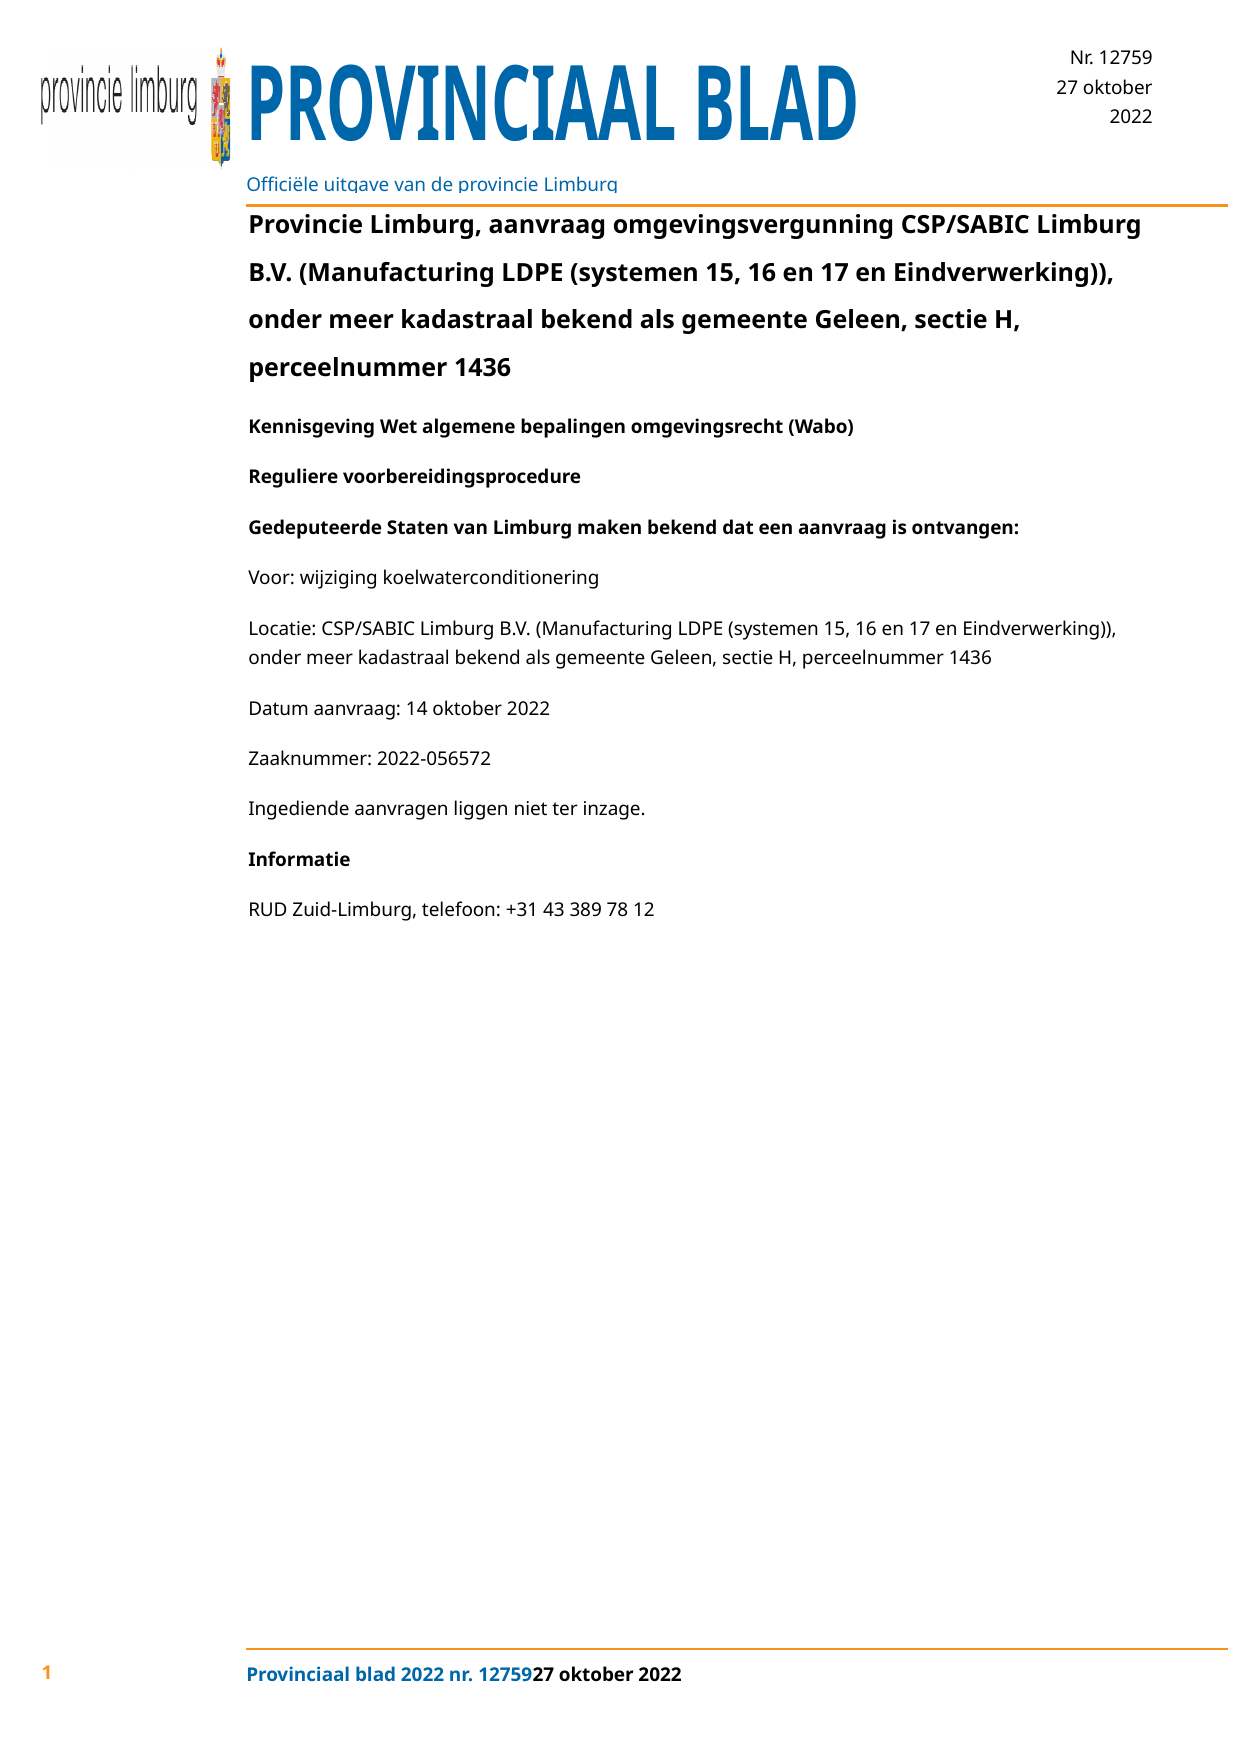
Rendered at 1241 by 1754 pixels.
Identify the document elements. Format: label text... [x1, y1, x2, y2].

text Zaaknummer: 2022-056572 [248, 745, 1152, 771]
text Reguliere voorbereidingsprocedure [248, 463, 1152, 489]
text Provincie Limburg, aanvraag omgevingsvergunning CSP/SABIC Limburg B.V. (Manufacturing LDPE (systemen 15, 16 en 17 en Eindverwerking)), onder meer kadastraal bekend als gemeente Geleen, sectie H, perceelnummer 1436 [248, 207, 1152, 384]
text RUD Zuid-Limburg, telefoon: +31 43 389 78 12 [248, 896, 1152, 922]
text Kennisgeving Wet algemene bepalingen omgevingsrecht (Wabo) [248, 413, 1152, 439]
text Informatie [248, 846, 1152, 872]
text Datum aanvraag: 14 oktober 2022 [248, 695, 1152, 721]
picture [41, 47, 231, 172]
text Gedeputeerde Staten van Limburg maken bekend dat een aanvraag is ontvangen: [248, 514, 1152, 540]
text Locatie: CSP/SABIC Limburg B.V. (Manufacturing LDPE (systemen 15, 16 en 17 en Eindverwerking)), onder meer kadastraal bekend als gemeente Geleen, sectie H, perceelnummer 1436 [248, 615, 1152, 670]
text Ingediende aanvragen liggen niet ter inzage. [248, 796, 1152, 821]
text Voor: wijziging koelwaterconditionering [248, 564, 1152, 590]
